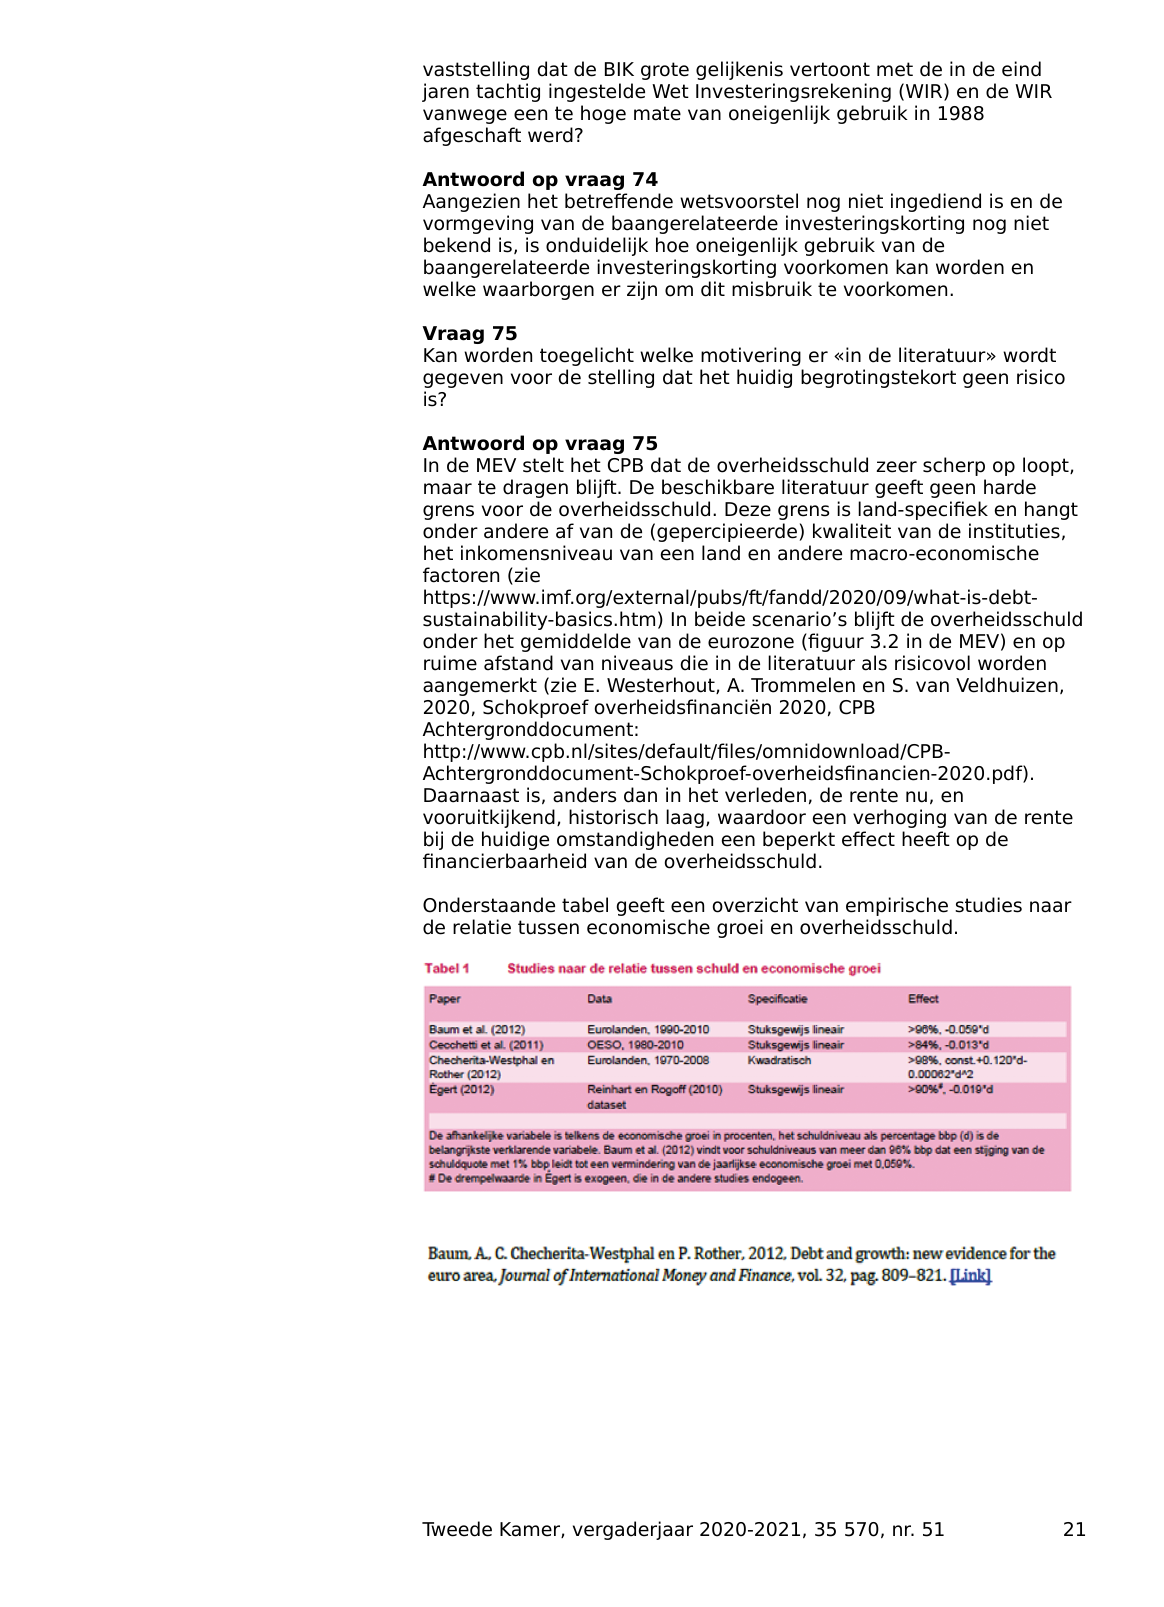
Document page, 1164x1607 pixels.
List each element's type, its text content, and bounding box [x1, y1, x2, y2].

text Onderstaande tabel geeft een overzicht van empirische studies naar de relatie tussen economische groei en overheidsschuld. [422, 895, 1087, 939]
subtitle Antwoord op vraag 74 [422, 169, 1087, 191]
text Kan worden toegelicht welke motivering er «in de literatuur» wordt gegeven voor de stelling dat het huidig begrotingstekort geen risico is? [422, 345, 1087, 411]
picture [422, 961, 1072, 1192]
text In de MEV stelt het CPB dat de overheidsschuld zeer scherp op loopt, maar te dragen blijft. De beschikbare literatuur geeft geen harde grens voor de overheidsschuld. Deze grens is land-specifiek en hangt onder andere af van de (gepercipieerde) kwaliteit van de instituties, het inkomensniveau van een land en andere macro-economische factoren (zie https://www.imf.org/external/pubs/ft/fandd/2020/09/what-is-debt-sustainability-basics.htm) In beide scenario’s blijft de overheidsschuld onder het gemiddelde van de eurozone (figuur 3.2 in de MEV) en op ruime afstand van niveaus die in de literatuur als risicovol worden aangemerkt (zie E. Westerhout, A. Trommelen en S. van Veldhuizen, 2020, Schokproef overheidsfinanciën 2020, CPB Achtergronddocument: http://www.cpb.nl/sites/default/files/omnidownload/CPB-Achtergronddocument-Schokproef-overheidsfinancien-2020.pdf). Daarnaast is, anders dan in het verleden, de rente nu, en vooruitkijkend, historisch laag, waardoor een verhoging van de rente bij de huidige omstandigheden een beperkt effect heeft op de financierbaarheid van de overheidsschuld. [422, 455, 1087, 873]
picture [422, 1235, 1072, 1301]
subtitle Antwoord op vraag 75 [422, 433, 1087, 455]
text vaststelling dat de BIK grote gelijkenis vertoont met de in de eind jaren tachtig ingestelde Wet Investeringsrekening (WIR) en de WIR vanwege een te hoge mate van oneigenlijk gebruik in 1988 afgeschaft werd? [422, 59, 1087, 147]
text Aangezien het betreffende wetsvoorstel nog niet ingediend is en de vormgeving van de baangerelateerde investeringskorting nog niet bekend is, is onduidelijk hoe oneigenlijk gebruik van de baangerelateerde investeringskorting voorkomen kan worden en welke waarborgen er zijn om dit misbruik te voorkomen. [422, 191, 1087, 301]
subtitle Vraag 75 [422, 323, 1087, 345]
